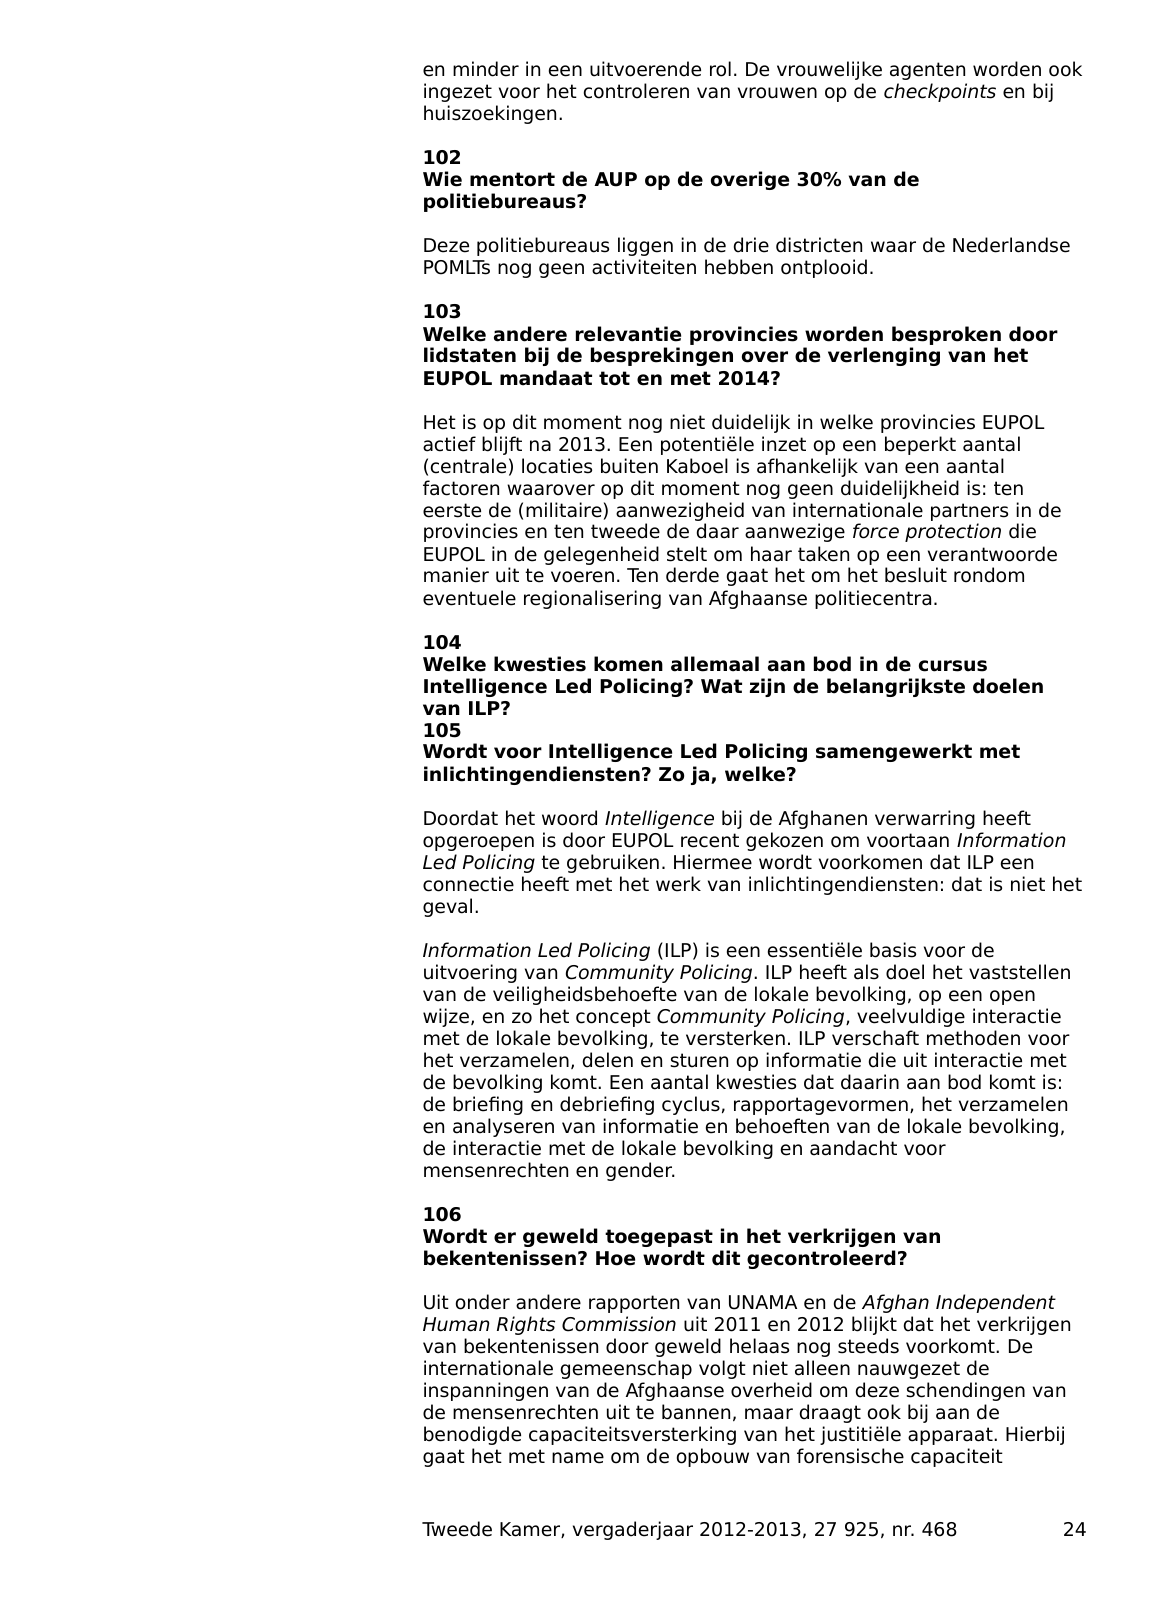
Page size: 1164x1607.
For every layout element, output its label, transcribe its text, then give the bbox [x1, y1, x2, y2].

text 106 [422, 1204, 1087, 1226]
text Uit onder andere rapporten van UNAMA en de Afghan Independent Human Rights Commission uit 2011 en 2012 blijkt dat het verkrijgen van bekentenissen door geweld helaas nog steeds voorkomt. De internationale gemeenschap volgt niet alleen nauwgezet de inspanningen van de Afghaanse overheid om deze schendingen van de mensenrechten uit te bannen, maar draagt ook bij aan de benodigde capaciteitsversterking van het justitiële apparaat. Hierbij gaat het met name om de opbouw van forensische capaciteit [422, 1292, 1087, 1468]
text 102 [422, 147, 1087, 169]
text Wie mentort de AUP op de overige 30% van de politiebureaus? [422, 169, 1087, 213]
text Doordat het woord Intelligence bij de Afghanen verwarring heeft opgeroepen is door EUPOL recent gekozen om voortaan Information Led Policing te gebruiken. Hiermee wordt voorkomen dat ILP een connectie heeft met het werk van inlichtingendiensten: dat is niet het geval. [422, 808, 1087, 917]
text Information Led Policing (ILP) is een essentiële basis voor de uitvoering van Community Policing. ILP heeft als doel het vaststellen van de veiligheidsbehoefte van de lokale bevolking, op een open wijze, en zo het concept Community Policing, veelvuldige interactie met de lokale bevolking, te versterken. ILP verschaft methoden voor het verzamelen, delen en sturen op informatie die uit interactie met de bevolking komt. Een aantal kwesties dat daarin aan bod komt is: de briefing en debriefing cyclus, rapportagevormen, het verzamelen en analyseren van informatie en behoeften van de lokale bevolking, de interactie met de lokale bevolking en aandacht voor mensenrechten en gender. [422, 940, 1087, 1181]
text Het is op dit moment nog niet duidelijk in welke provincies EUPOL actief blijft na 2013. Een potentiële inzet op een beperkt aantal (centrale) locaties buiten Kaboel is afhankelijk van een aantal factoren waarover op dit moment nog geen duidelijkheid is: ten eerste de (militaire) aanwezigheid van internationale partners in de provincies en ten tweede de daar aanwezige force protection die EUPOL in de gelegenheid stelt om haar taken op een verantwoorde manier uit te voeren. Ten derde gaat het om het besluit rondom eventuele regionalisering van Afghaanse politiecentra. [422, 412, 1087, 609]
text 104 [422, 632, 1087, 653]
text en minder in een uitvoerende rol. De vrouwelijke agenten worden ook ingezet voor het controleren van vrouwen op de checkpoints en bij huiszoekingen. [422, 59, 1087, 125]
text Wordt er geweld toegepast in het verkrijgen van bekentenissen? Hoe wordt dit gecontroleerd? [422, 1226, 1087, 1269]
text 105 [422, 719, 1087, 741]
text 103 [422, 301, 1087, 323]
text Wordt voor Intelligence Led Policing samengewerkt met inlichtingendiensten? Zo ja, welke? [422, 741, 1087, 785]
text Welke kwesties komen allemaal aan bod in de cursus Intelligence Led Policing? Wat zijn de belangrijkste doelen van ILP? [422, 653, 1087, 719]
text Deze politiebureaus liggen in de drie districten waar de Nederlandse POMLTs nog geen activiteiten hebben ontplooid. [422, 235, 1087, 279]
text Welke andere relevantie provincies worden besproken door lidstaten bij de besprekingen over de verlenging van het EUPOL mandaat tot en met 2014? [422, 323, 1087, 389]
